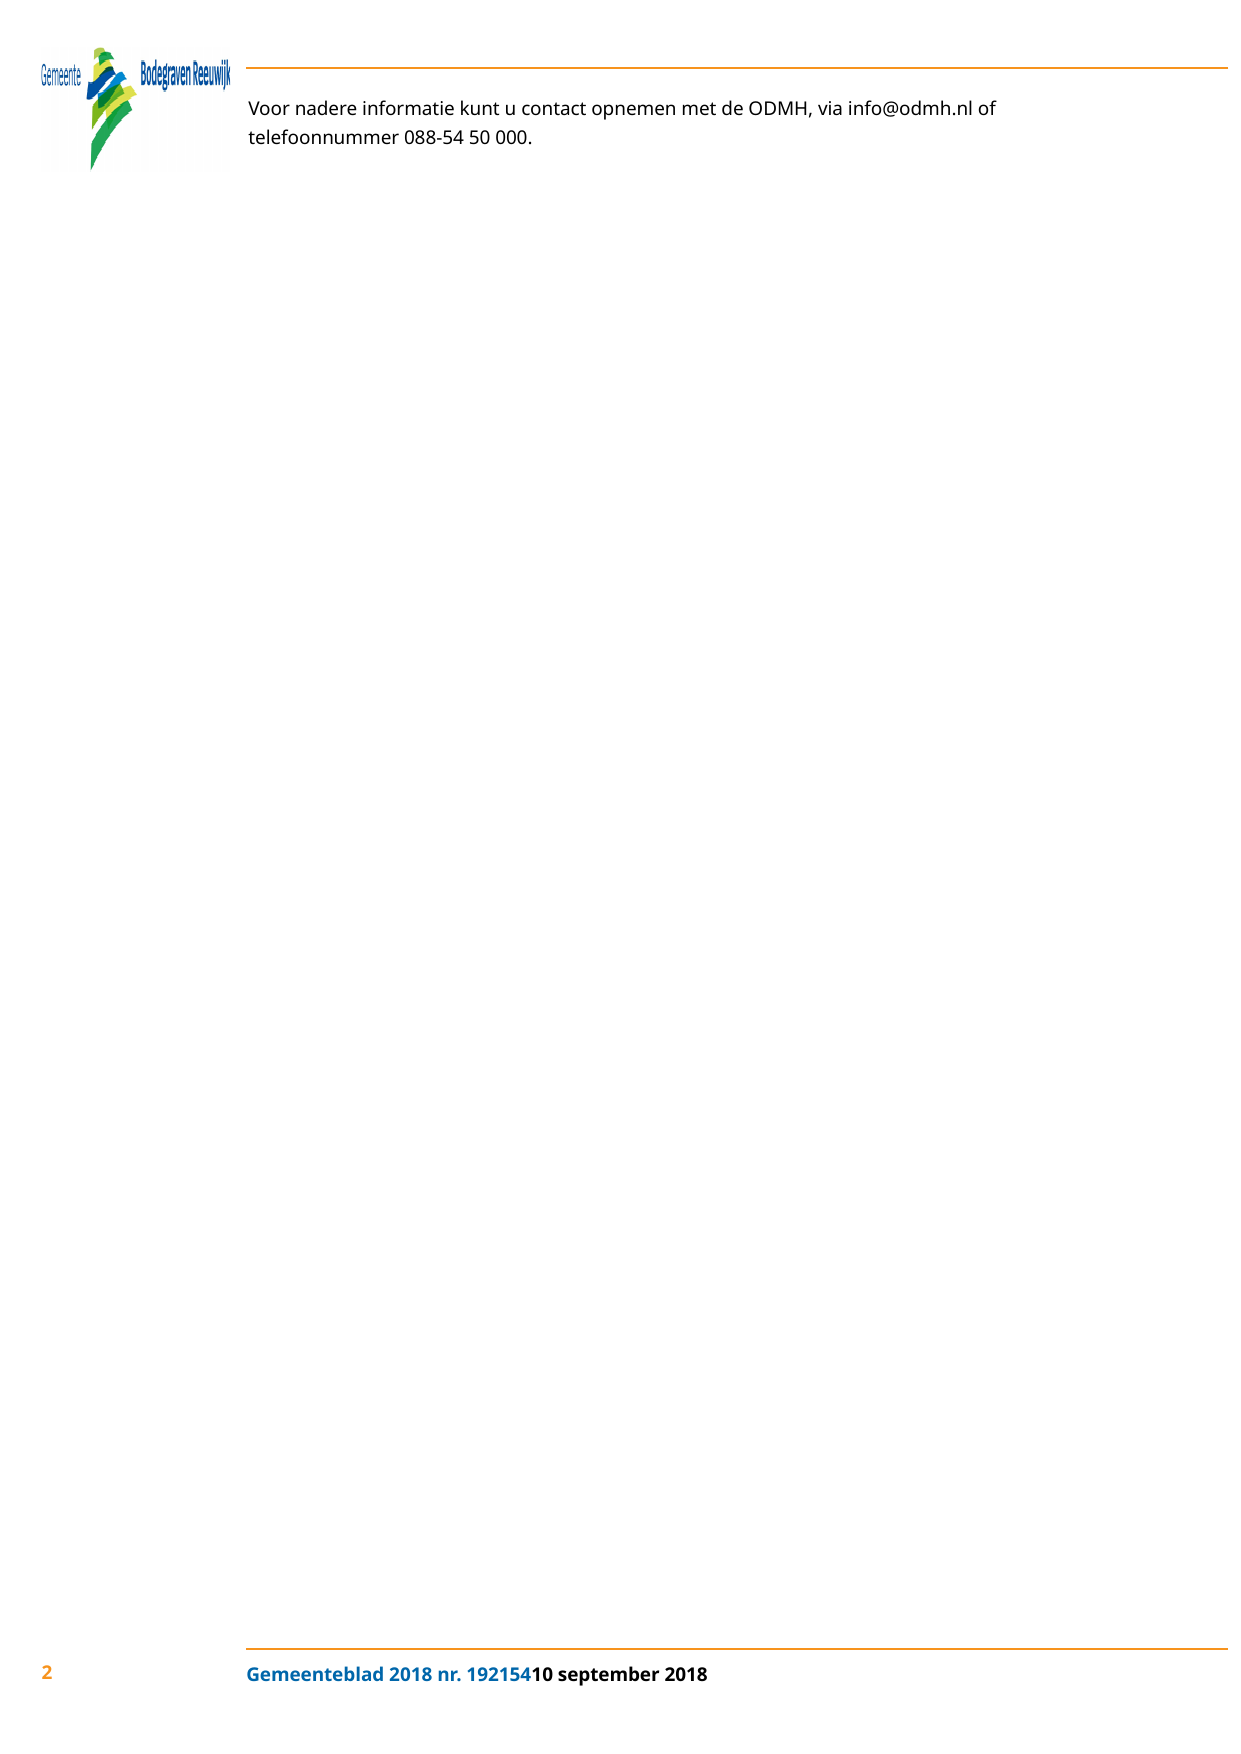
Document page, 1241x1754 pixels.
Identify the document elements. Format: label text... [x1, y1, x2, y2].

picture [41, 47, 231, 172]
text Voor nadere informatie kunt u contact opnemen met de ODMH, via info@odmh.nl of telefoonnummer 088-54 50 000. [248, 95, 1152, 150]
